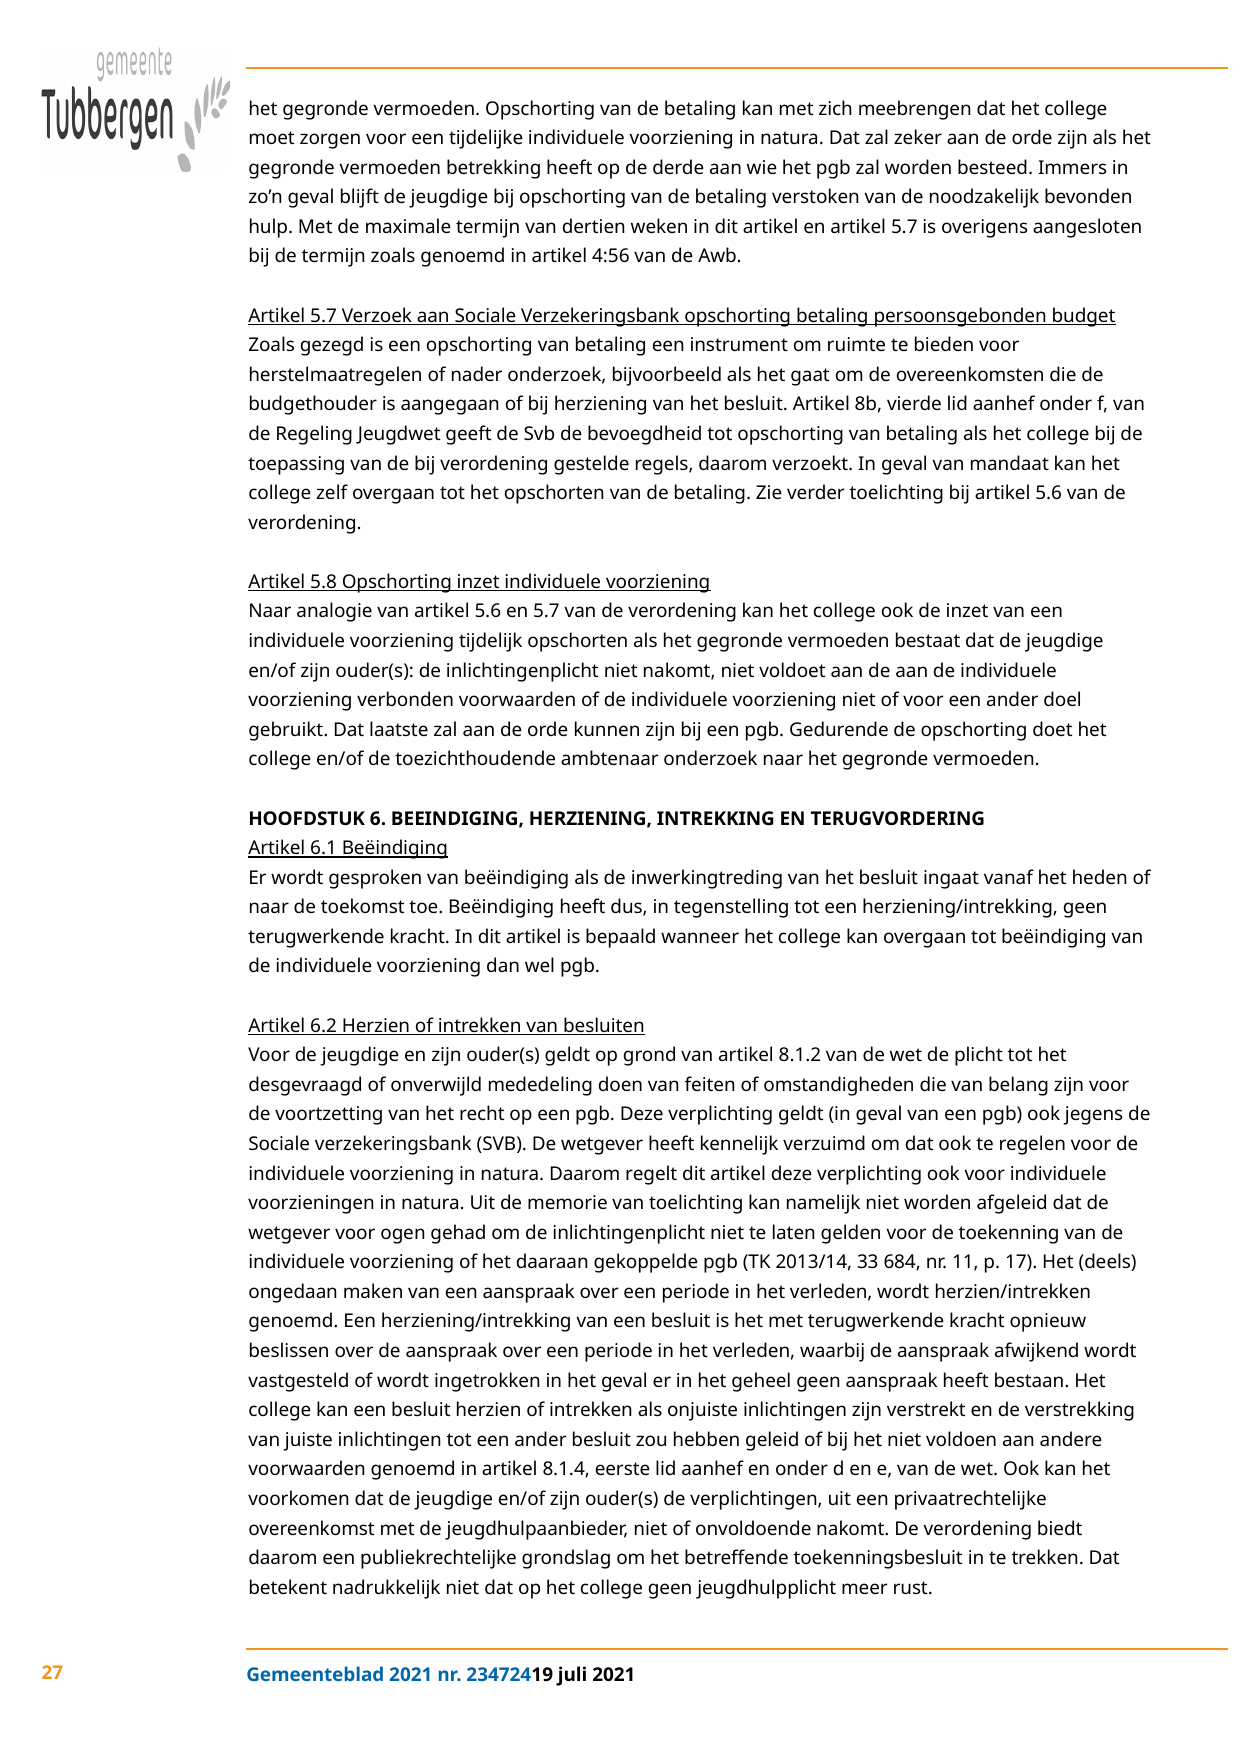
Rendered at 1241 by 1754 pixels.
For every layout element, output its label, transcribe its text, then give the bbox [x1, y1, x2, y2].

text Artikel 6.1 Beëindiging [248, 834, 1152, 860]
text Zoals gezegd is een opschorting van betaling een instrument om ruimte te bieden voor herstelmaatregelen of nader onderzoek, bijvoorbeeld als het gaat om de overeenkomsten die de budgethouder is aangegaan of bij herziening van het besluit. Artikel 8b, vierde lid aanhef onder f, van de Regeling Jeugdwet geeft de Svb de bevoegdheid tot opschorting van betaling als het college bij de toepassing van de bij verordening gestelde regels, daarom verzoekt. In geval van mandaat kan het college zelf overgaan tot het opschorten van de betaling. Zie verder toelichting bij artikel 5.6 van de verordening. [248, 331, 1152, 535]
text Voor de jeugdige en zijn ouder(s) geldt op grond van artikel 8.1.2 van de wet de plicht tot het desgevraagd of onverwijld mededeling doen van feiten of omstandigheden die van belang zijn voor de voortzetting van het recht op een pgb. Deze verplichting geldt (in geval van een pgb) ook jegens de Sociale verzekeringsbank (SVB). De wetgever heeft kennelijk verzuimd om dat ook te regelen voor de individuele voorziening in natura. Daarom regelt dit artikel deze verplichting ook voor individuele voorzieningen in natura. Uit de memorie van toelichting kan namelijk niet worden afgeleid dat de wetgever voor ogen gehad om de inlichtingenplicht niet te laten gelden voor de toekenning van de individuele voorziening of het daaraan gekoppelde pgb (TK 2013/14, 33 684, nr. 11, p. 17). Het (deels) ongedaan maken van een aanspraak over een periode in het verleden, wordt herzien/intrekken genoemd. Een herziening/intrekking van een besluit is het met terugwerkende kracht opnieuw beslissen over de aanspraak over een periode in het verleden, waarbij de aanspraak afwijkend wordt vastgesteld of wordt ingetrokken in het geval er in het geheel geen aanspraak heeft bestaan. Het college kan een besluit herzien of intrekken als onjuiste inlichtingen zijn verstrekt en de verstrekking van juiste inlichtingen tot een ander besluit zou hebben geleid of bij het niet voldoen aan andere voorwaarden genoemd in artikel 8.1.4, eerste lid aanhef en onder d en e, van de wet. Ook kan het voorkomen dat de jeugdige en/of zijn ouder(s) de verplichtingen, uit een privaatrechtelijke overeenkomst met de jeugdhulpaanbieder, niet of onvoldoende nakomt. De verordening biedt daarom een publiekrechtelijke grondslag om het betreffende toekenningsbesluit in te trekken. Dat betekent nadrukkelijk niet dat op het college geen jeugdhulpplicht meer rust. [248, 1041, 1152, 1600]
picture [41, 47, 231, 172]
text Artikel 5.7 Verzoek aan Sociale Verzekeringsbank opschorting betaling persoonsgebonden budget [248, 302, 1152, 328]
text het gegronde vermoeden. Opschorting van de betaling kan met zich meebrengen dat het college moet zorgen voor een tijdelijke individuele voorziening in natura. Dat zal zeker aan de orde zijn als het gegronde vermoeden betrekking heeft op de derde aan wie het pgb zal worden besteed. Immers in zo’n geval blijft de jeugdige bij opschorting van de betaling verstoken van de noodzakelijk bevonden hulp. Met de maximale termijn van dertien weken in dit artikel en artikel 5.7 is overigens aangesloten bij de termijn zoals genoemd in artikel 4:56 van de Awb. [248, 95, 1152, 268]
text Artikel 5.8 Opschorting inzet individuele voorziening [248, 568, 1152, 594]
text Artikel 6.2 Herzien of intrekken van besluiten [248, 1012, 1152, 1038]
text Er wordt gesproken van beëindiging als de inwerkingtreding van het besluit ingaat vanaf het heden of naar de toekomst toe. Beëindiging heeft dus, in tegenstelling tot een herziening/intrekking, geen terugwerkende kracht. In dit artikel is bepaald wanneer het college kan overgaan tot beëindiging van de individuele voorziening dan wel pgb. [248, 864, 1152, 978]
text Naar analogie van artikel 5.6 en 5.7 van de verordening kan het college ook de inzet van een individuele voorziening tijdelijk opschorten als het gegronde vermoeden bestaat dat de jeugdige en/of zijn ouder(s): de inlichtingenplicht niet nakomt, niet voldoet aan de aan de individuele voorziening verbonden voorwaarden of de individuele voorziening niet of voor een ander doel gebruikt. Dat laatste zal aan de orde kunnen zijn bij een pgb. Gedurende de opschorting doet het college en/of de toezichthoudende ambtenaar onderzoek naar het gegronde vermoeden. [248, 598, 1152, 771]
text HOOFDSTUK 6. BEEINDIGING, HERZIENING, INTREKKING EN TERUGVORDERING [248, 805, 1152, 831]
